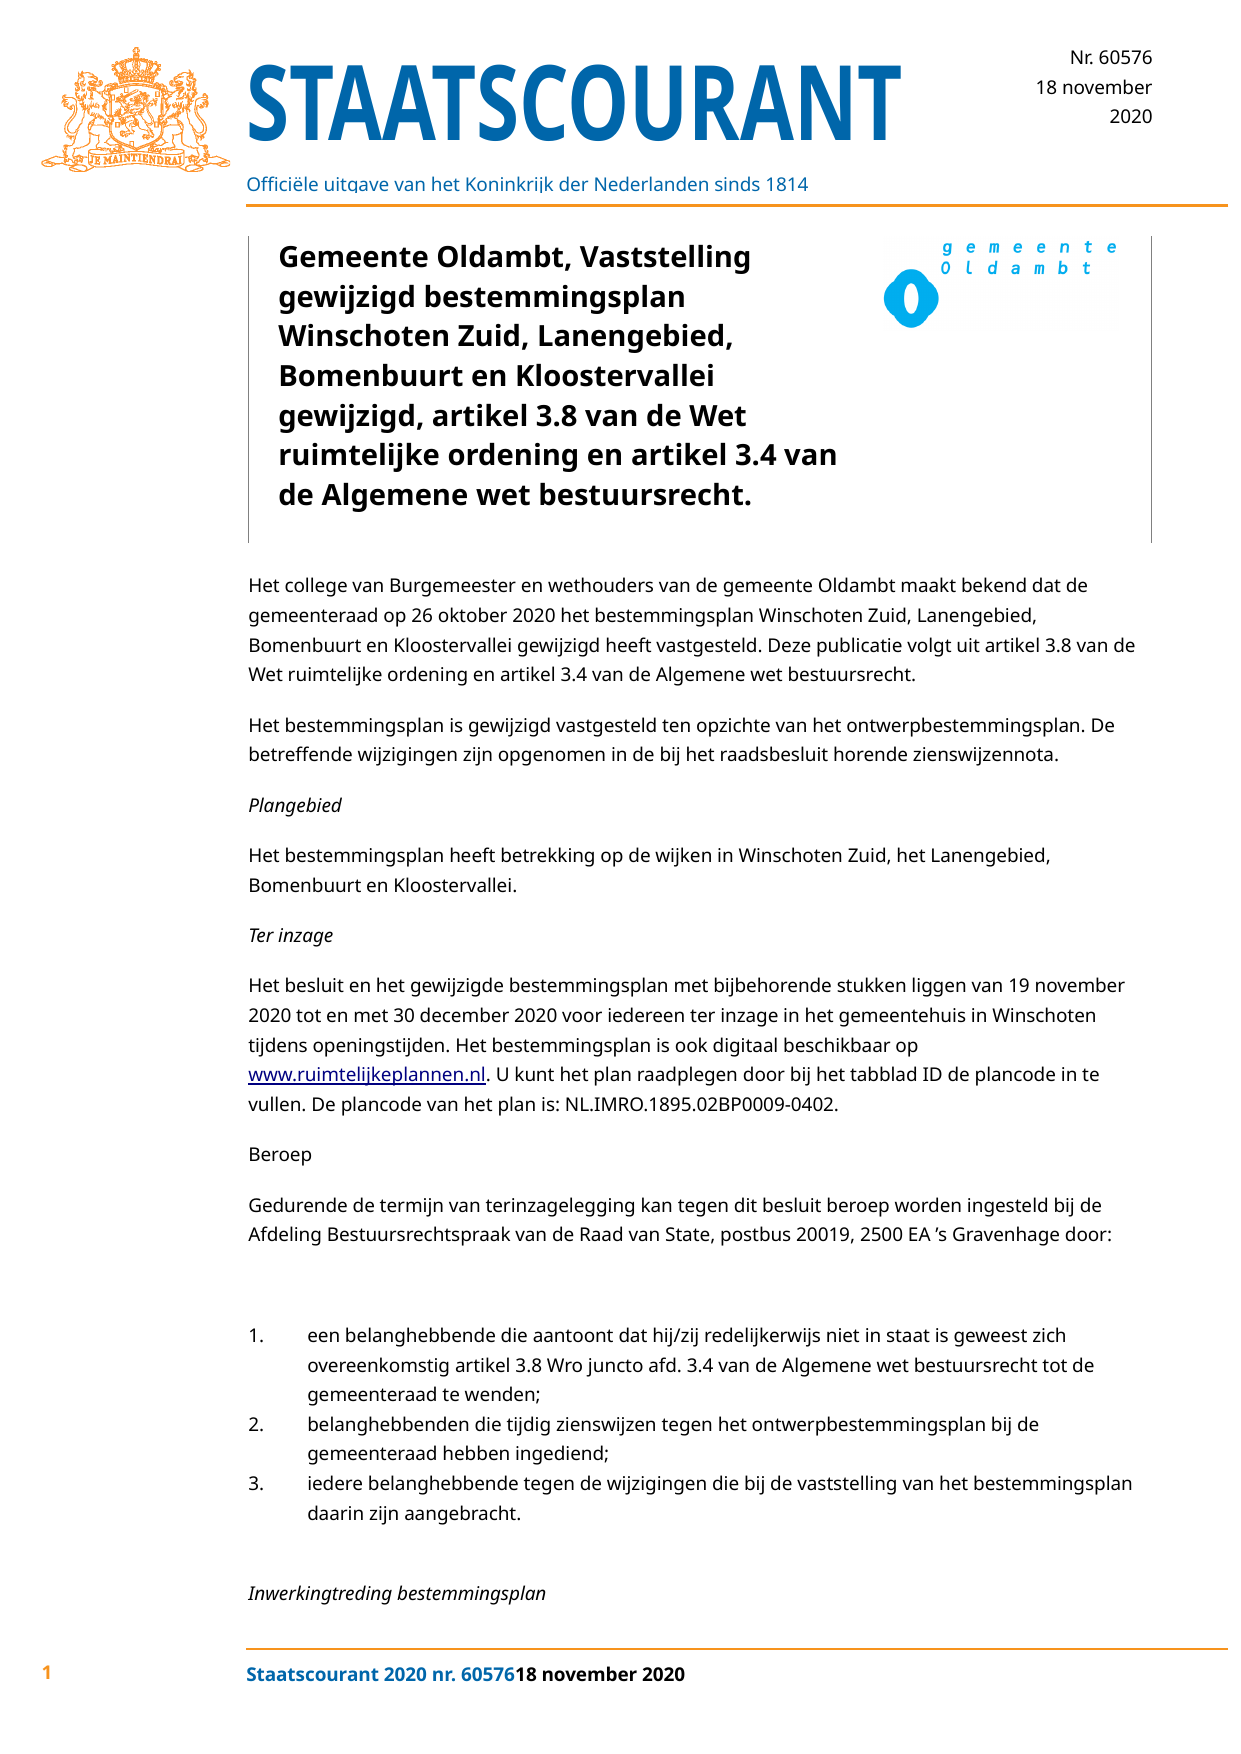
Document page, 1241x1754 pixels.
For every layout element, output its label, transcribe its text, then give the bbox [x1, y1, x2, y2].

text Beroep [248, 1141, 1152, 1167]
text Plangebied [248, 792, 1152, 818]
list belanghebbenden die tijdig zienswijzen tegen het ontwerpbestemmingsplan bij de gemeenteraad hebben ingediend; [248, 1411, 1152, 1466]
picture [882, 236, 1119, 331]
text Het besluit en het gewijzigde bestemmingsplan met bijbehorende stukken liggen van 19 november 2020 tot en met 30 december 2020 voor iedereen ter inzage in het gemeentehuis in Winschoten tijdens openingstijden. Het bestemmingsplan is ook digitaal beschikbaar op www.ruimtelijkeplannen.nl. U kunt het plan raadplegen door bij het tabblad ID de plancode in te vullen. De plancode van het plan is: NL.IMRO.1895.02BP0009-0402. [248, 973, 1152, 1117]
text Inwerkingtreding bestemmingsplan [248, 1580, 1152, 1606]
table_header [850, 236, 1151, 543]
text Het college van Burgemeester en wethouders van de gemeente Oldambt maakt bekend dat de gemeenteraad op 26 oktober 2020 het bestemmingsplan Winschoten Zuid, Lanengebied, Bomenbuurt en Kloostervallei gewijzigd heeft vastgesteld. Deze publicatie volgt uit artikel 3.8 van de Wet ruimtelijke ordening en artikel 3.4 van de Algemene wet bestuursrecht. [248, 573, 1152, 687]
table_header Gemeente Oldambt, Vaststelling gewijzigd bestemmingsplan Winschoten Zuid, Lanengebied, Bomenbuurt en Kloostervallei gewijzigd, artikel 3.8 van de Wet ruimtelijke ordening en artikel 3.4 van de Algemene wet bestuursrecht. [249, 236, 850, 543]
list een belanghebbende die aantoont dat hij/zij redelijkerwijs niet in staat is geweest zich overeenkomstig artikel 3.8 Wro juncto afd. 3.4 van de Algemene wet bestuursrecht tot de gemeenteraad te wenden; [248, 1322, 1152, 1407]
text Het bestemmingsplan heeft betrekking op de wijken in Winschoten Zuid, het Lanengebied, Bomenbuurt en Kloostervallei. [248, 842, 1152, 898]
picture [41, 47, 231, 172]
text Ter inzage [248, 922, 1152, 948]
text Gedurende de termijn van terinzagelegging kan tegen dit besluit beroep worden ingesteld bij de Afdeling Bestuursrechtspraak van de Raad van State, postbus 20019, 2500 EA ’s Gravenhage door: [248, 1192, 1152, 1247]
list iedere belanghebbende tegen de wijzigingen die bij de vaststelling van het bestemmingsplan daarin zijn aangebracht. [248, 1470, 1152, 1526]
text Het bestemmingsplan is gewijzigd vastgesteld ten opzichte van het ontwerpbestemmingsplan. De betreffende wijzigingen zijn opgenomen in de bij het raadsbesluit horende zienswijzennota. [248, 712, 1152, 767]
